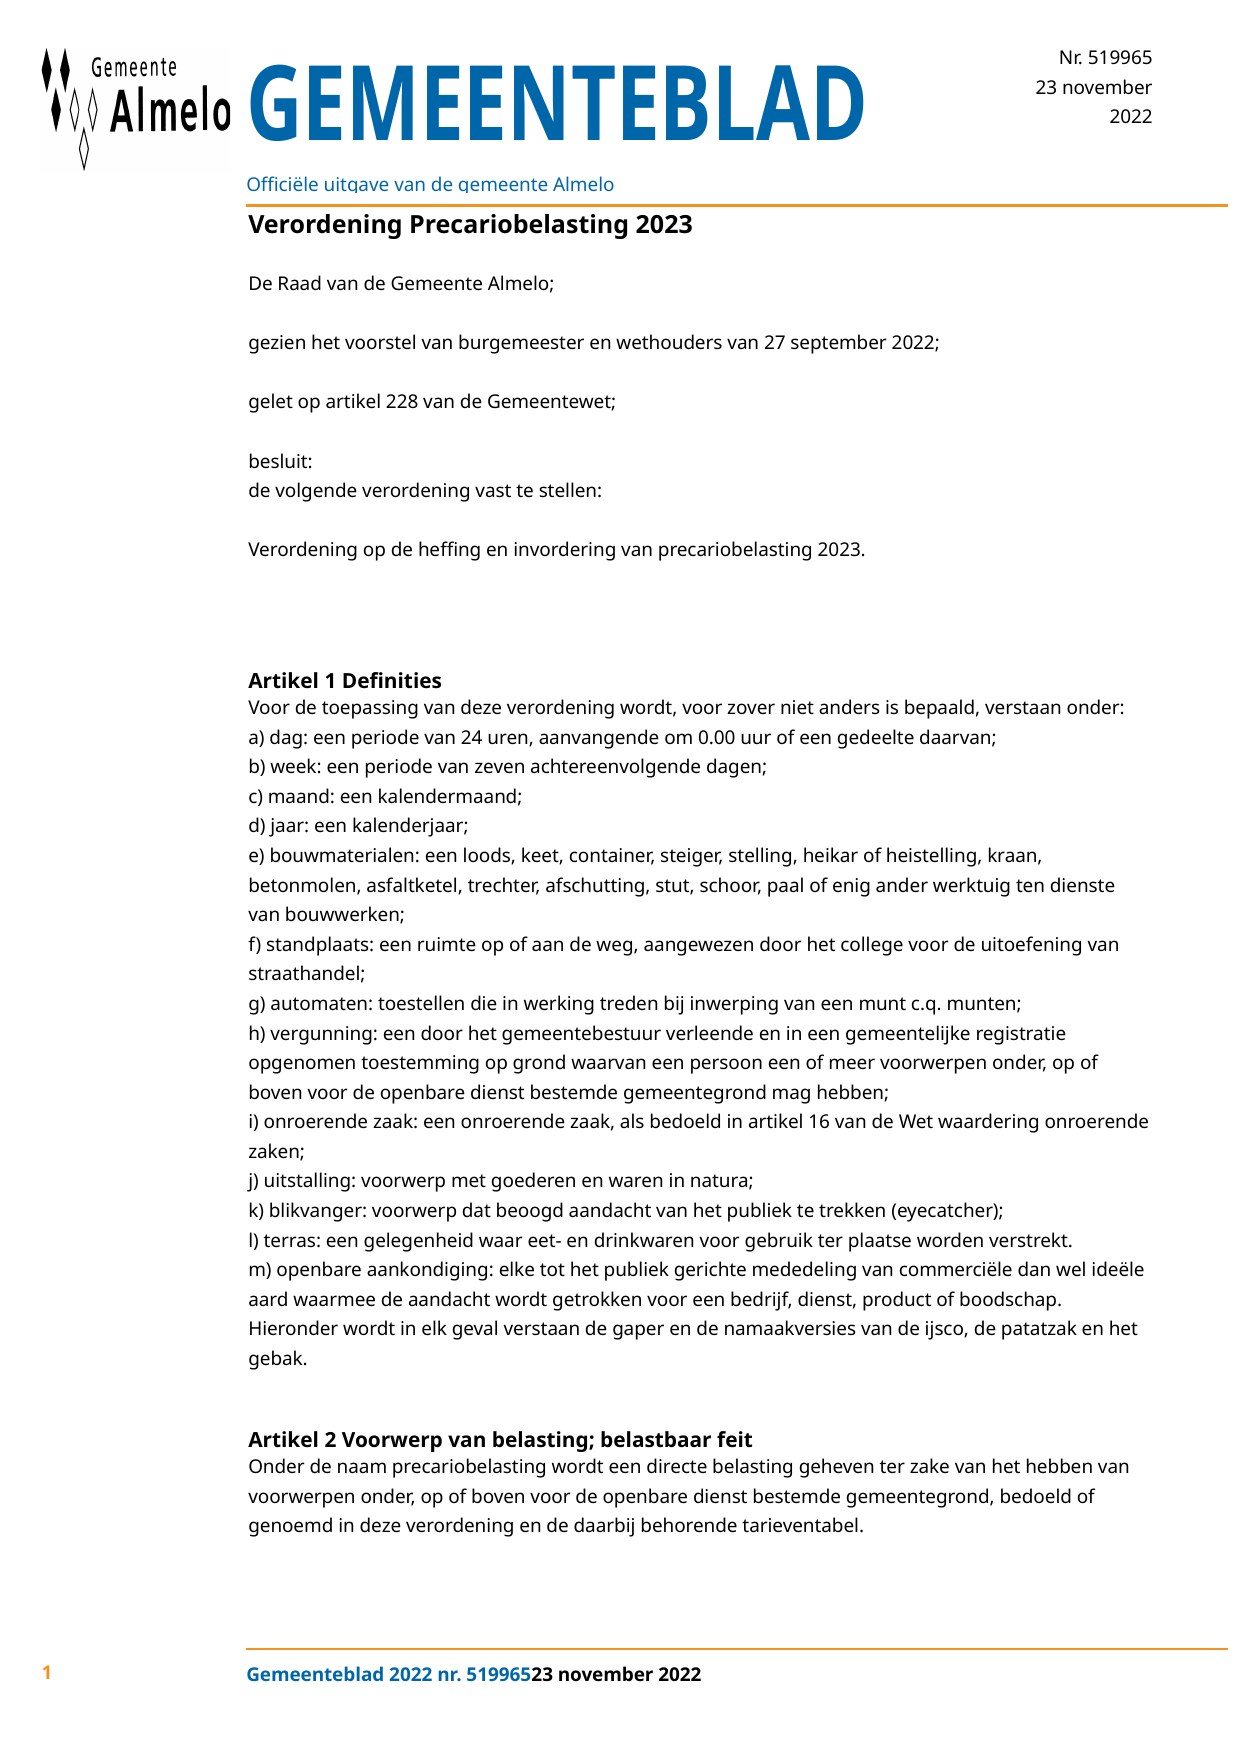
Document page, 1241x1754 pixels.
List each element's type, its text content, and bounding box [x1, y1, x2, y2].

text Verordening op de heffing en invordering van precariobelasting 2023. [248, 537, 1152, 562]
text e) bouwmaterialen: een loods, keet, container, steiger, stelling, heikar of heistelling, kraan, betonmolen, asfaltketel, trechter, afschutting, stut, schoor, paal of enig ander werktuig ten dienste van bouwwerken; [248, 842, 1152, 927]
text Voor de toepassing van deze verordening wordt, voor zover niet anders is bepaald, verstaan onder: [248, 694, 1152, 720]
text d) jaar: een kalenderjaar; [248, 813, 1152, 838]
text a) dag: een periode van 24 uren, aanvangende om 0.00 uur of een gedeelte daarvan; [248, 724, 1152, 749]
text l) terras: een gelegenheid waar eet- en drinkwaren voor gebruik ter plaatse worden verstrekt. [248, 1227, 1152, 1252]
text c) maand: een kalendermaand; [248, 783, 1152, 809]
text gelet op artikel 228 van de Gemeentewet; [248, 389, 1152, 414]
text h) vergunning: een door het gemeentebestuur verleende en in een gemeentelijke registratie opgenomen toestemming op grond waarvan een persoon een of meer voorwerpen onder, op of boven voor de openbare dienst bestemde gemeentegrond mag hebben; [248, 1020, 1152, 1104]
text besluit: [248, 448, 1152, 473]
text Artikel 2 Voorwerp van belasting; belastbaar feit [248, 1425, 1152, 1453]
text k) blikvanger: voorwerp dat beoogd aandacht van het publiek te trekken (eyecatcher); [248, 1197, 1152, 1223]
text Artikel 1 Definities [248, 666, 1152, 694]
text g) automaten: toestellen die in werking treden bij inwerping van een munt c.q. munten; [248, 990, 1152, 1016]
text i) onroerende zaak: een onroerende zaak, als bedoeld in artikel 16 van de Wet waardering onroerende zaken; [248, 1108, 1152, 1164]
text de volgende verordening vast te stellen: [248, 477, 1152, 503]
text f) standplaats: een ruimte op of aan de weg, aangewezen door het college voor de uitoefening van straathandel; [248, 931, 1152, 986]
text j) uitstalling: voorwerp met goederen en waren in natura; [248, 1168, 1152, 1193]
text De Raad van de Gemeente Almelo; [248, 270, 1152, 296]
text Verordening Precariobelasting 2023 [248, 207, 1152, 241]
text b) week: een periode van zeven achtereenvolgende dagen; [248, 753, 1152, 779]
picture [41, 47, 231, 172]
text Onder de naam precariobelasting wordt een directe belasting geheven ter zake van het hebben van voorwerpen onder, op of boven voor de openbare dienst bestemde gemeentegrond, bedoeld of genoemd in deze verordening en de daarbij behorende tarieventabel. [248, 1453, 1152, 1538]
text gezien het voorstel van burgemeester en wethouders van 27 september 2022; [248, 329, 1152, 355]
text m) openbare aankondiging: elke tot het publiek gerichte mededeling van commerciële dan wel ideële aard waarmee de aandacht wordt getrokken voor een bedrijf, dienst, product of boodschap. Hieronder wordt in elk geval verstaan de gaper en de namaakversies van de ijsco, de patatzak en het gebak. [248, 1256, 1152, 1371]
